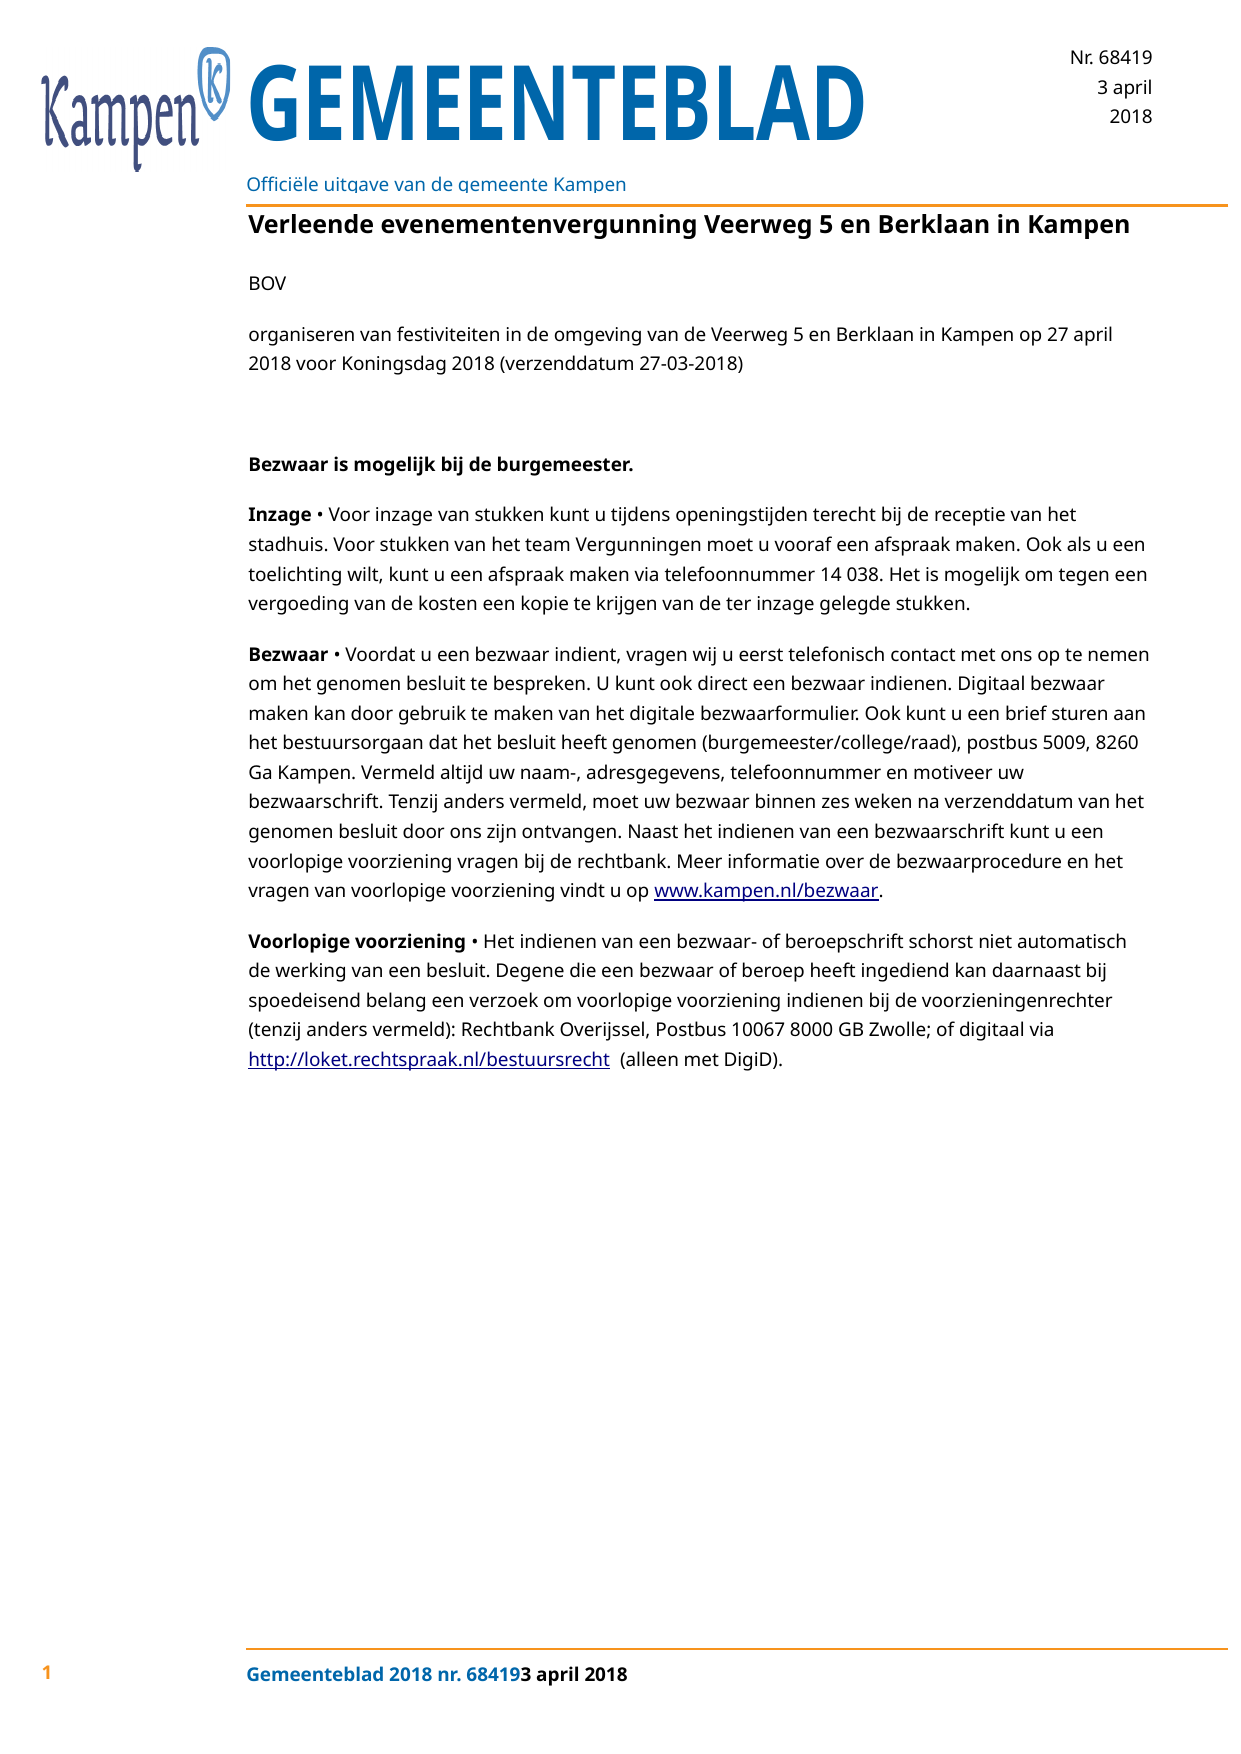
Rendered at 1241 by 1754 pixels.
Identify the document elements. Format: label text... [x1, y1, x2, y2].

text Bezwaar is mogelijk bij de burgemeester. [248, 451, 1152, 477]
text Inzage • Voor inzage van stukken kunt u tijdens openingstijden terecht bij de receptie van het stadhuis. Voor stukken van het team Vergunningen moet u vooraf een afspraak maken. Ook als u een toelichting wilt, kunt u een afspraak maken via telefoonnummer 14 038. Het is mogelijk om tegen een vergoeding van de kosten een kopie te krijgen van de ter inzage gelegde stukken. [248, 502, 1152, 616]
text Verleende evenementenvergunning Veerweg 5 en Berklaan in Kampen [248, 207, 1152, 241]
text organiseren van festiviteiten in de omgeving van de Veerweg 5 en Berklaan in Kampen op 27 april 2018 voor Koningsdag 2018 (verzenddatum 27-03-2018) [248, 321, 1152, 376]
text Bezwaar • Voordat u een bezwaar indient, vragen wij u eerst telefonisch contact met ons op te nemen om het genomen besluit te bespreken. U kunt ook direct een bezwaar indienen. Digitaal bezwaar maken kan door gebruik te maken van het digitale bezwaarformulier. Ook kunt u een brief sturen aan het bestuursorgaan dat het besluit heeft genomen (burgemeester/college/raad), postbus 5009, 8260 Ga Kampen. Vermeld altijd uw naam-, adresgegevens, telefoonnummer en motiveer uw bezwaarschrift. Tenzij anders vermeld, moet uw bezwaar binnen zes weken na verzenddatum van het genomen besluit door ons zijn ontvangen. Naast het indienen van een bezwaarschrift kunt u een voorlopige voorziening vragen bij de rechtbank. Meer informatie over de bezwaarprocedure en het vragen van voorlopige voorziening vindt u op www.kampen.nl/bezwaar. [248, 641, 1152, 903]
picture [41, 47, 231, 172]
text Voorlopige voorziening • Het indienen van een bezwaar- of beroepschrift schorst niet automatisch de werking van een besluit. Degene die een bezwaar of beroep heeft ingediend kan daarnaast bij spoedeisend belang een verzoek om voorlopige voorziening indienen bij de voorzieningenrechter (tenzij anders vermeld): Rechtbank Overijssel, Postbus 10067 8000 GB Zwolle; of digitaal via http://loket.rechtspraak.nl/bestuursrecht (alleen met DigiD). [248, 928, 1152, 1072]
text BOV [248, 270, 1152, 296]
